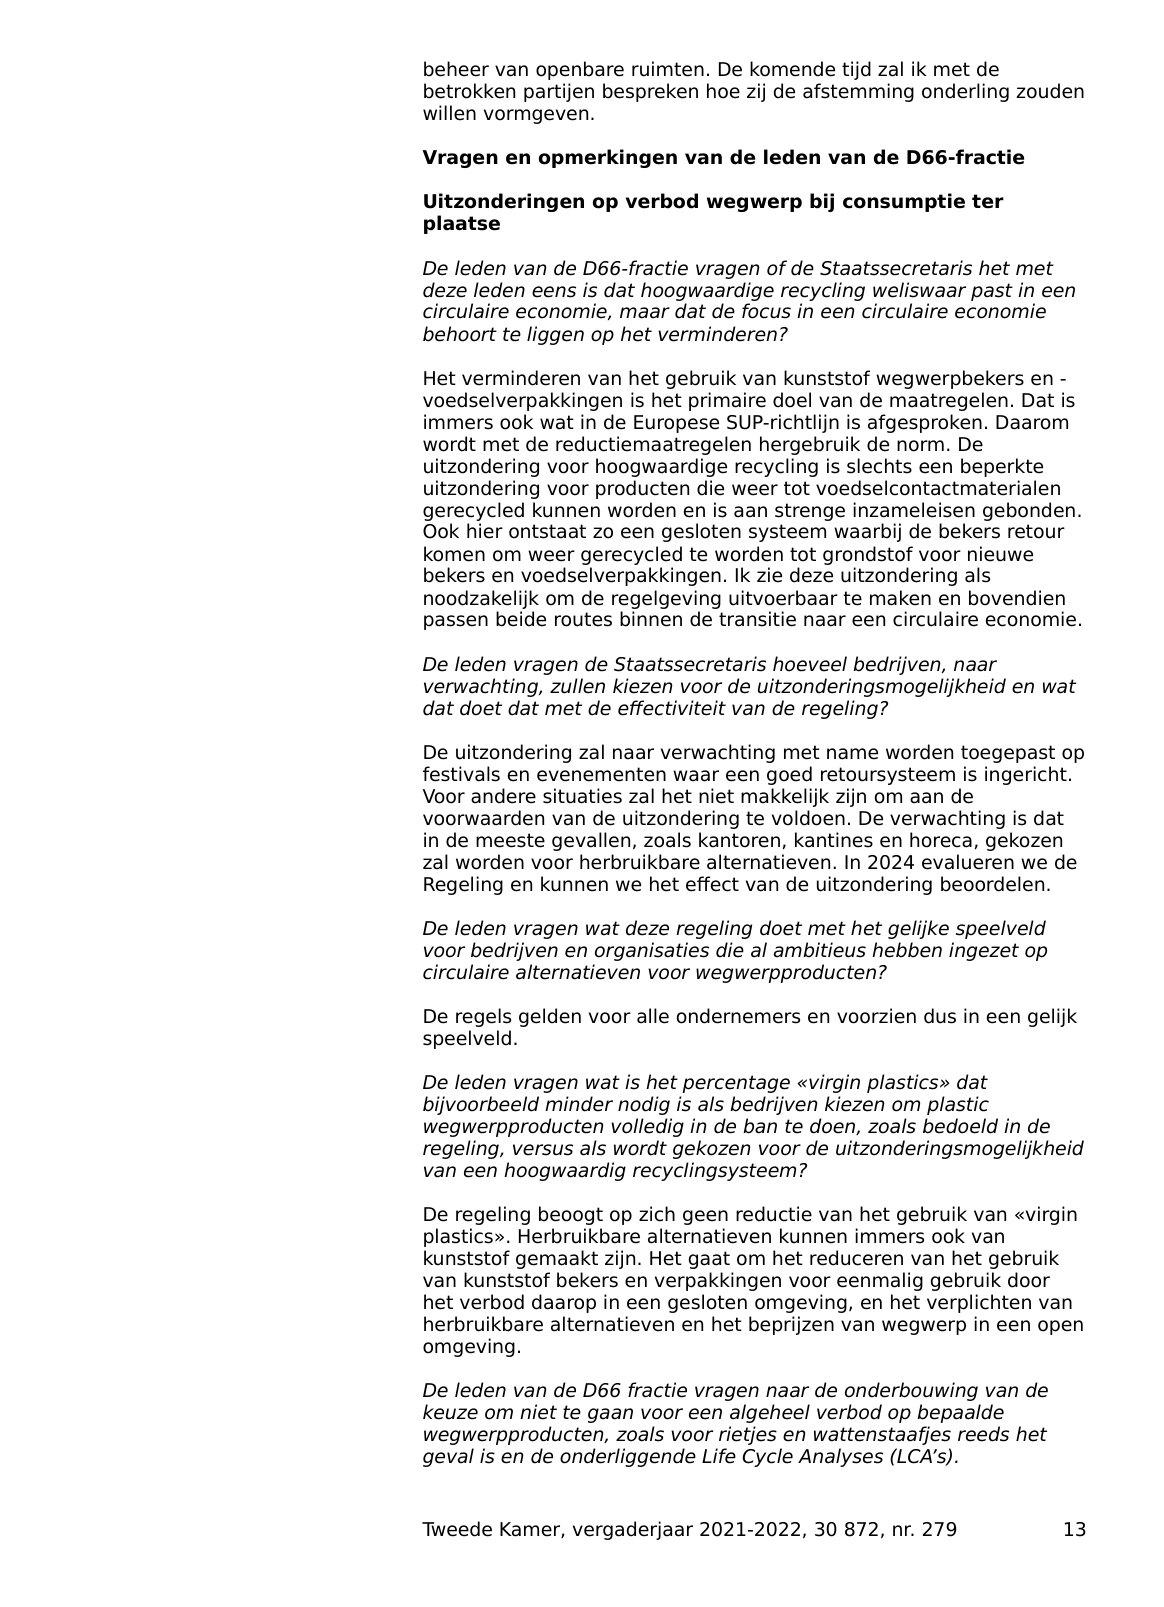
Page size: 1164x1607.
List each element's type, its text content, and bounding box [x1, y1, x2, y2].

text beheer van openbare ruimten. De komende tijd zal ik met de betrokken partijen bespreken hoe zij de afstemming onderling zouden willen vormgeven. [422, 59, 1087, 125]
text De leden van de D66-fractie vragen of de Staatssecretaris het met deze leden eens is dat hoogwaardige recycling weliswaar past in een circulaire economie, maar dat de focus in een circulaire economie behoort te liggen op het verminderen? [422, 257, 1087, 345]
subtitle De leden vragen wat is het percentage «virgin plastics» dat bijvoorbeeld minder nodig is als bedrijven kiezen om plastic wegwerpproducten volledig in de ban te doen, zoals bedoeld in de regeling, versus als wordt gekozen voor de uitzonderingsmogelijkheid van een hoogwaardig recyclingsysteem? [422, 1072, 1087, 1182]
subtitle De leden vragen wat deze regeling doet met het gelijke speelveld voor bedrijven en organisaties die al ambitieus hebben ingezet op circulaire alternatieven voor wegwerpproducten? [422, 918, 1087, 984]
text De regels gelden voor alle ondernemers en voorzien dus in een gelijk speelveld. [422, 1006, 1087, 1050]
text De regeling beoogt op zich geen reductie van het gebruik van «virgin plastics». Herbruikbare alternatieven kunnen immers ook van kunststof gemaakt zijn. Het gaat om het reduceren van het gebruik van kunststof bekers en verpakkingen voor eenmalig gebruik door het verbod daarop in een gesloten omgeving, en het verplichten van herbruikbare alternatieven en het beprijzen van wegwerp in een open omgeving. [422, 1204, 1087, 1358]
text De uitzondering zal naar verwachting met name worden toegepast op festivals en evenementen waar een goed retoursysteem is ingericht. Voor andere situaties zal het niet makkelijk zijn om aan de voorwaarden van de uitzondering te voldoen. De verwachting is dat in de meeste gevallen, zoals kantoren, kantines en horeca, gekozen zal worden voor herbruikbare alternatieven. In 2024 evalueren we de Regeling en kunnen we het effect van de uitzondering beoordelen. [422, 742, 1087, 896]
text De leden van de D66 fractie vragen naar de onderbouwing van de keuze om niet te gaan voor een algeheel verbod op bepaalde wegwerpproducten, zoals voor rietjes en wattenstaafjes reeds het geval is en de onderliggende Life Cycle Analyses (LCA’s). [422, 1380, 1087, 1468]
text Het verminderen van het gebruik van kunststof wegwerpbekers en -voedselverpakkingen is het primaire doel van de maatregelen. Dat is immers ook wat in de Europese SUP-richtlijn is afgesproken. Daarom wordt met de reductiemaatregelen hergebruik de norm. De uitzondering voor hoogwaardige recycling is slechts een beperkte uitzondering voor producten die weer tot voedselcontactmaterialen gerecycled kunnen worden en is aan strenge inzameleisen gebonden. Ook hier ontstaat zo een gesloten systeem waarbij de bekers retour komen om weer gerecycled te worden tot grondstof voor nieuwe bekers en voedselverpakkingen. Ik zie deze uitzondering als noodzakelijk om de regelgeving uitvoerbaar te maken en bovendien passen beide routes binnen de transitie naar een circulaire economie. [422, 368, 1087, 631]
subtitle De leden vragen de Staatssecretaris hoeveel bedrijven, naar verwachting, zullen kiezen voor de uitzonderingsmogelijkheid en wat dat doet dat met de effectiviteit van de regeling? [422, 653, 1087, 719]
subtitle Vragen en opmerkingen van de leden van de D66-fractie [422, 147, 1087, 169]
subtitle Uitzonderingen op verbod wegwerp bij consumptie ter plaatse [422, 191, 1087, 235]
